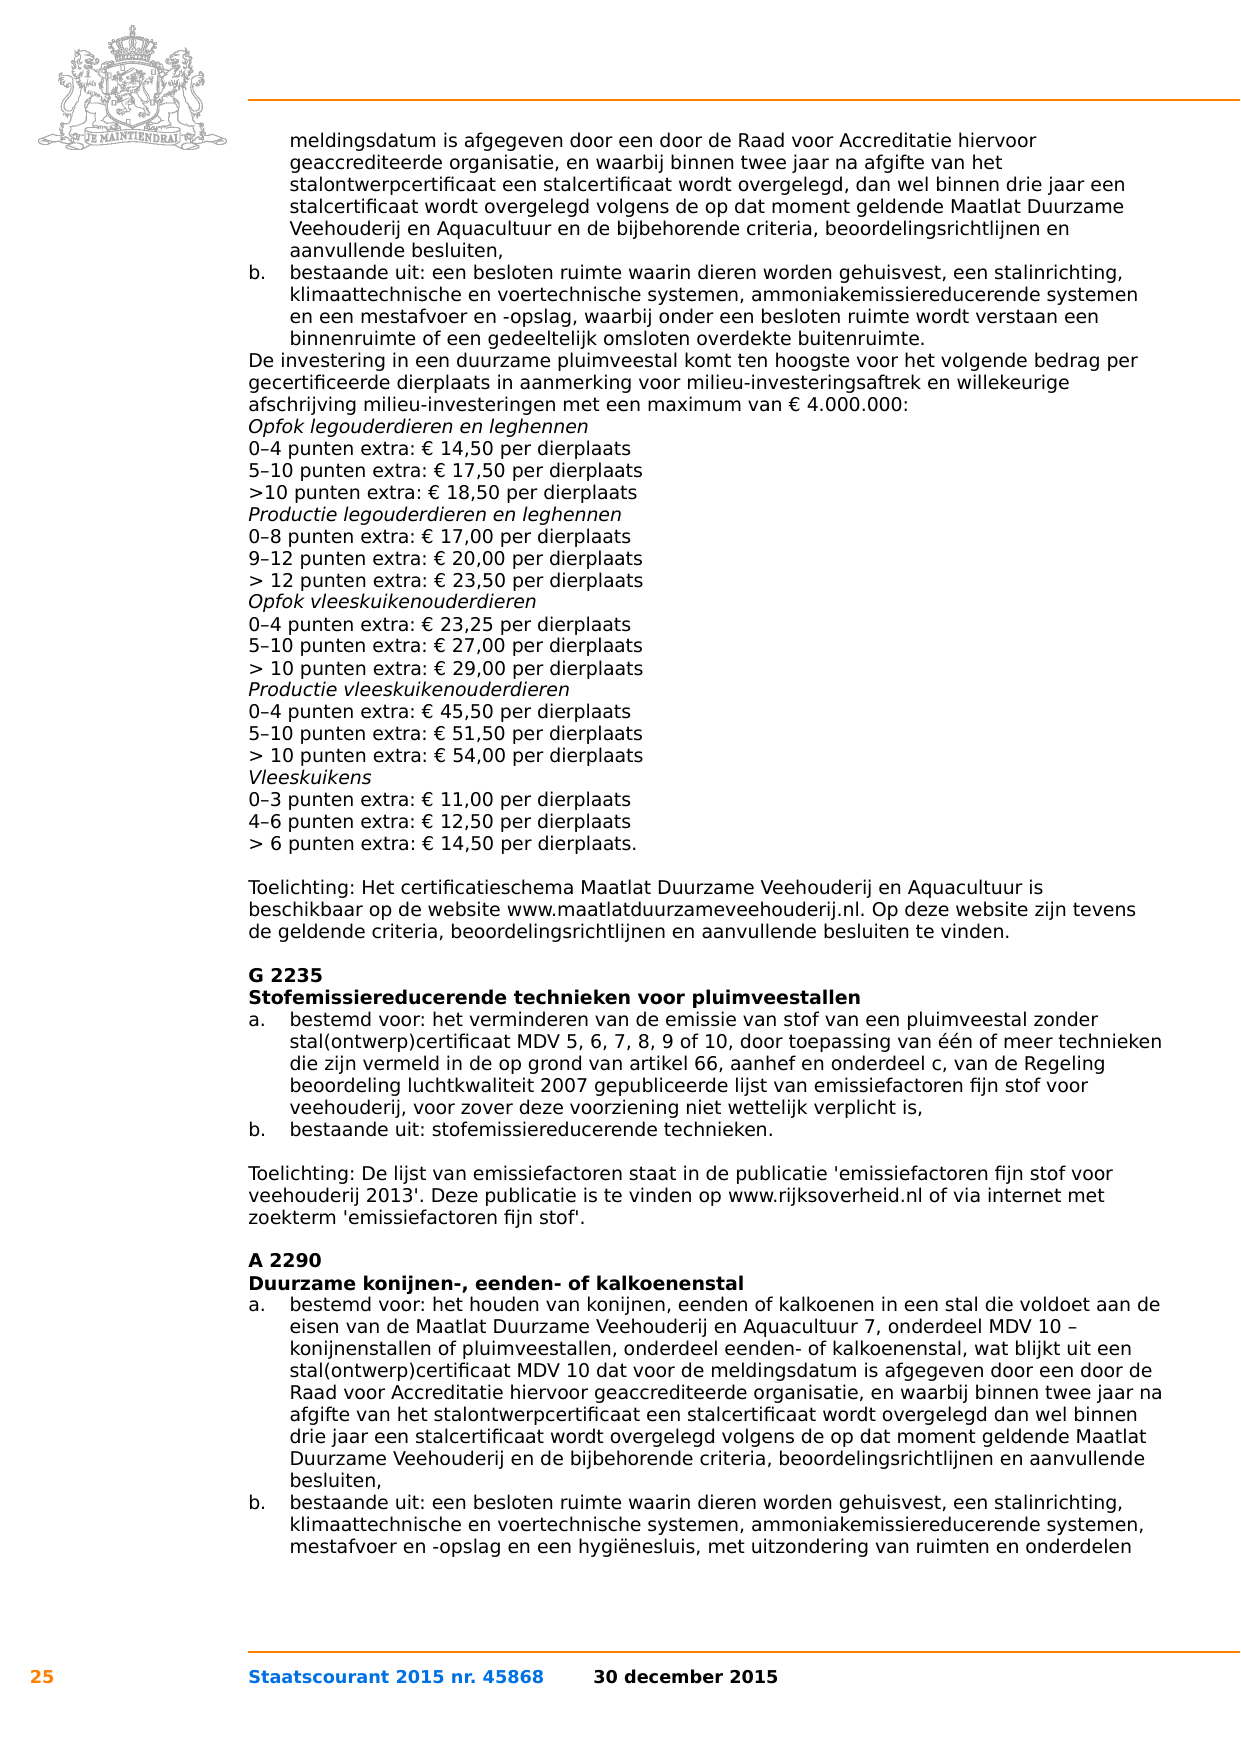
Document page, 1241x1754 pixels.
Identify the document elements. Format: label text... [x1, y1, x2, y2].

text Duurzame konijnen-, eenden- of kalkoenenstal [248, 1272, 1163, 1294]
text G 2235 [248, 965, 1163, 987]
text Opfok vleeskuikenouderdieren [248, 591, 1163, 613]
text meldingsdatum is afgegeven door een door de Raad voor Accreditatie hiervoor geaccrediteerde organisatie, en waarbij binnen twee jaar na afgifte van het stalontwerpcertificaat een stalcertificaat wordt overgelegd, dan wel binnen drie jaar een stalcertificaat wordt overgelegd volgens de op dat moment geldende Maatlat Duurzame Veehouderij en Aquacultuur en de bijbehorende criteria, beoordelingsrichtlijnen en aanvullende besluiten, [248, 130, 1163, 262]
text b. bestaande uit: een besloten ruimte waarin dieren worden gehuisvest, een stalinrichting, klimaattechnische en voertechnische systemen, ammoniakemissiereducerende systemen en een mestafvoer en -opslag, waarbij onder een besloten ruimte wordt verstaan een binnenruimte of een gedeeltelijk omsloten overdekte buitenruimte. [248, 262, 1163, 350]
text De investering in een duurzame pluimveestal komt ten hoogste voor het volgende bedrag per gecertificeerde dierplaats in aanmerking voor milieu-investeringsaftrek en willekeurige afschrijving milieu-investeringen met een maximum van € 4.000.000: [248, 350, 1163, 416]
text 0–8 punten extra: € 17,00 per dierplaats [248, 526, 1163, 547]
text 0–4 punten extra: € 14,50 per dierplaats [248, 438, 1163, 459]
text > 12 punten extra: € 23,50 per dierplaats [248, 569, 1163, 591]
picture [38, 25, 227, 150]
text Opfok legouderdieren en leghennen [248, 416, 1163, 438]
text 0–4 punten extra: € 23,25 per dierplaats [248, 613, 1163, 635]
text Toelichting: Het certificatieschema Maatlat Duurzame Veehouderij en Aquacultuur is beschikbaar op de website www.maatlatduurzameveehouderij.nl. Op deze website zijn tevens de geldende criteria, beoordelingsrichtlijnen en aanvullende besluiten te vinden. [248, 877, 1163, 943]
text > 10 punten extra: € 29,00 per dierplaats [248, 657, 1163, 679]
text 5–10 punten extra: € 27,00 per dierplaats [248, 635, 1163, 657]
text b. bestaande uit: een besloten ruimte waarin dieren worden gehuisvest, een stalinrichting, klimaattechnische en voertechnische systemen, ammoniakemissiereducerende systemen, mestafvoer en -opslag en een hygiënesluis, met uitzondering van ruimten en onderdelen [248, 1492, 1163, 1558]
text b. bestaande uit: stofemissiereducerende technieken. [248, 1119, 1163, 1141]
text > 10 punten extra: € 54,00 per dierplaats [248, 745, 1163, 767]
text a. bestemd voor: het verminderen van de emissie van stof van een pluimveestal zonder stal(ontwerp)certificaat MDV 5, 6, 7, 8, 9 of 10, door toepassing van één of meer technieken die zijn vermeld in de op grond van artikel 66, aanhef en onderdeel c, van de Regeling beoordeling luchtkwaliteit 2007 gepubliceerde lijst van emissiefactoren fijn stof voor veehouderij, voor zover deze voorziening niet wettelijk verplicht is, [248, 1009, 1163, 1119]
text 9–12 punten extra: € 20,00 per dierplaats [248, 547, 1163, 569]
text 0–4 punten extra: € 45,50 per dierplaats [248, 701, 1163, 723]
text 5–10 punten extra: € 51,50 per dierplaats [248, 723, 1163, 745]
text 5–10 punten extra: € 17,50 per dierplaats [248, 459, 1163, 482]
text a. bestemd voor: het houden van konijnen, eenden of kalkoenen in een stal die voldoet aan de eisen van de Maatlat Duurzame Veehouderij en Aquacultuur 7, onderdeel MDV 10 – konijnenstallen of pluimveestallen, onderdeel eenden- of kalkoenenstal, wat blijkt uit een stal(ontwerp)certificaat MDV 10 dat voor de meldingsdatum is afgegeven door een door de Raad voor Accreditatie hiervoor geaccrediteerde organisatie, en waarbij binnen twee jaar na afgifte van het stalontwerpcertificaat een stalcertificaat wordt overgelegd dan wel binnen drie jaar een stalcertificaat wordt overgelegd volgens de op dat moment geldende Maatlat Duurzame Veehouderij en de bijbehorende criteria, beoordelingsrichtlijnen en aanvullende besluiten, [248, 1294, 1163, 1492]
text Toelichting: De lijst van emissiefactoren staat in de publicatie 'emissiefactoren fijn stof voor veehouderij 2013'. Deze publicatie is te vinden op www.rijksoverheid.nl of via internet met zoekterm 'emissiefactoren fijn stof'. [248, 1163, 1163, 1228]
text Productie legouderdieren en leghennen [248, 503, 1163, 526]
text Productie vleeskuikenouderdieren [248, 679, 1163, 701]
text 4–6 punten extra: € 12,50 per dierplaats [248, 811, 1163, 833]
text > 6 punten extra: € 14,50 per dierplaats. [248, 833, 1163, 855]
text 0–3 punten extra: € 11,00 per dierplaats [248, 789, 1163, 811]
text Stofemissiereducerende technieken voor pluimveestallen [248, 987, 1163, 1009]
text >10 punten extra: € 18,50 per dierplaats [248, 482, 1163, 503]
text Vleeskuikens [248, 767, 1163, 789]
text A 2290 [248, 1250, 1163, 1272]
